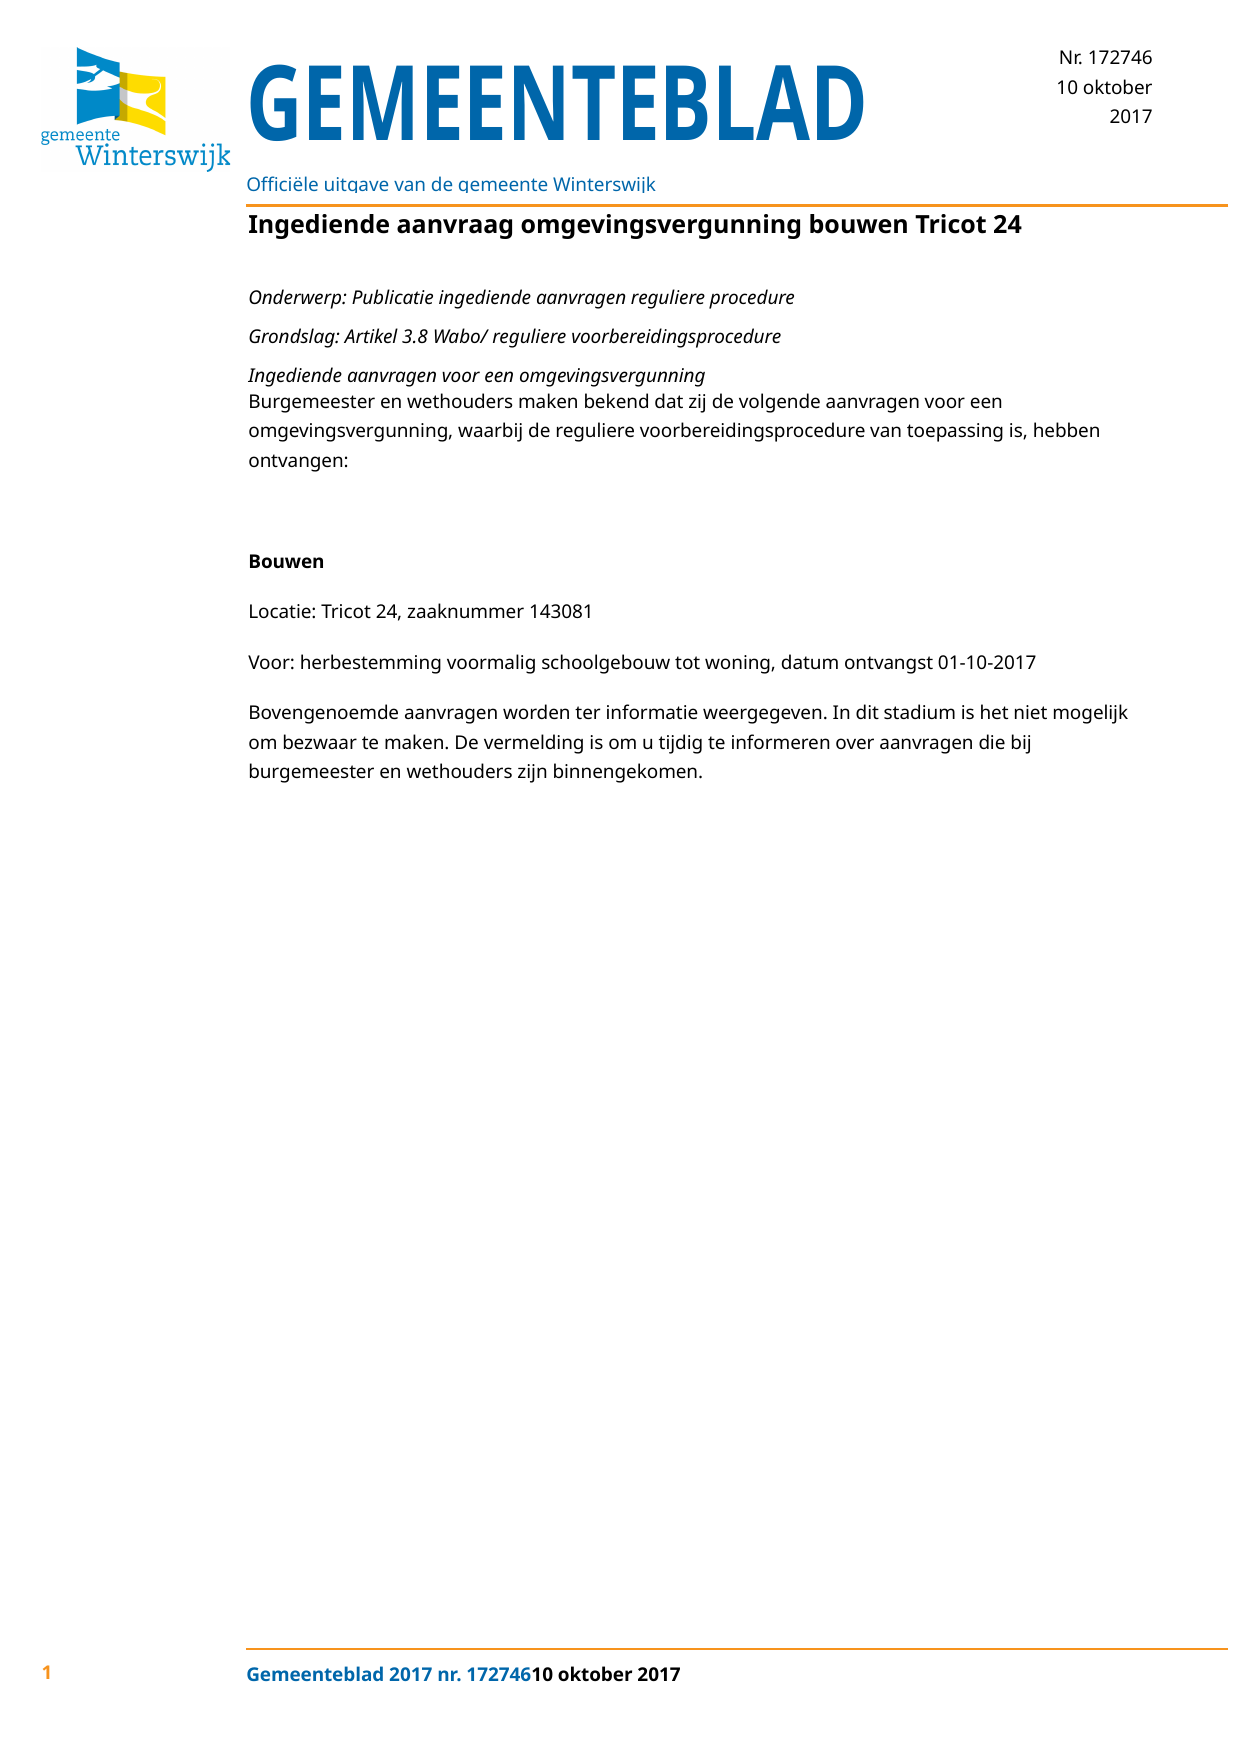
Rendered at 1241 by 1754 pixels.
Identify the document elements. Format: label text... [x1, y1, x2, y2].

text Locatie: Tricot 24, zaaknummer 143081 [248, 598, 1152, 624]
text Ingediende aanvragen voor een omgevingsvergunning [248, 362, 1152, 388]
text Voor: herbestemming voormalig schoolgebouw tot woning, datum ontvangst 01-10-2017 [248, 649, 1152, 675]
picture [225, 153, 231, 162]
picture [41, 47, 231, 172]
text Onderwerp: Publicatie ingediende aanvragen reguliere procedure [248, 284, 1152, 309]
text Bovengenoemde aanvragen worden ter informatie weergegeven. In dit stadium is het niet mogelijk om bezwaar te maken. De vermelding is om u tijdig te informeren over aanvragen die bij burgemeester en wethouders zijn binnengekomen. [248, 699, 1152, 784]
text Ingediende aanvraag omgevingsvergunning bouwen Tricot 24 [248, 207, 1152, 241]
text Burgemeester en wethouders maken bekend dat zij de volgende aanvragen voor een omgevingsvergunning, waarbij de reguliere voorbereidingsprocedure van toepassing is, hebben ontvangen: [248, 388, 1152, 473]
text Grondslag: Artikel 3.8 Wabo/ reguliere voorbereidingsprocedure [248, 323, 1152, 349]
text Bouwen [248, 548, 1152, 574]
